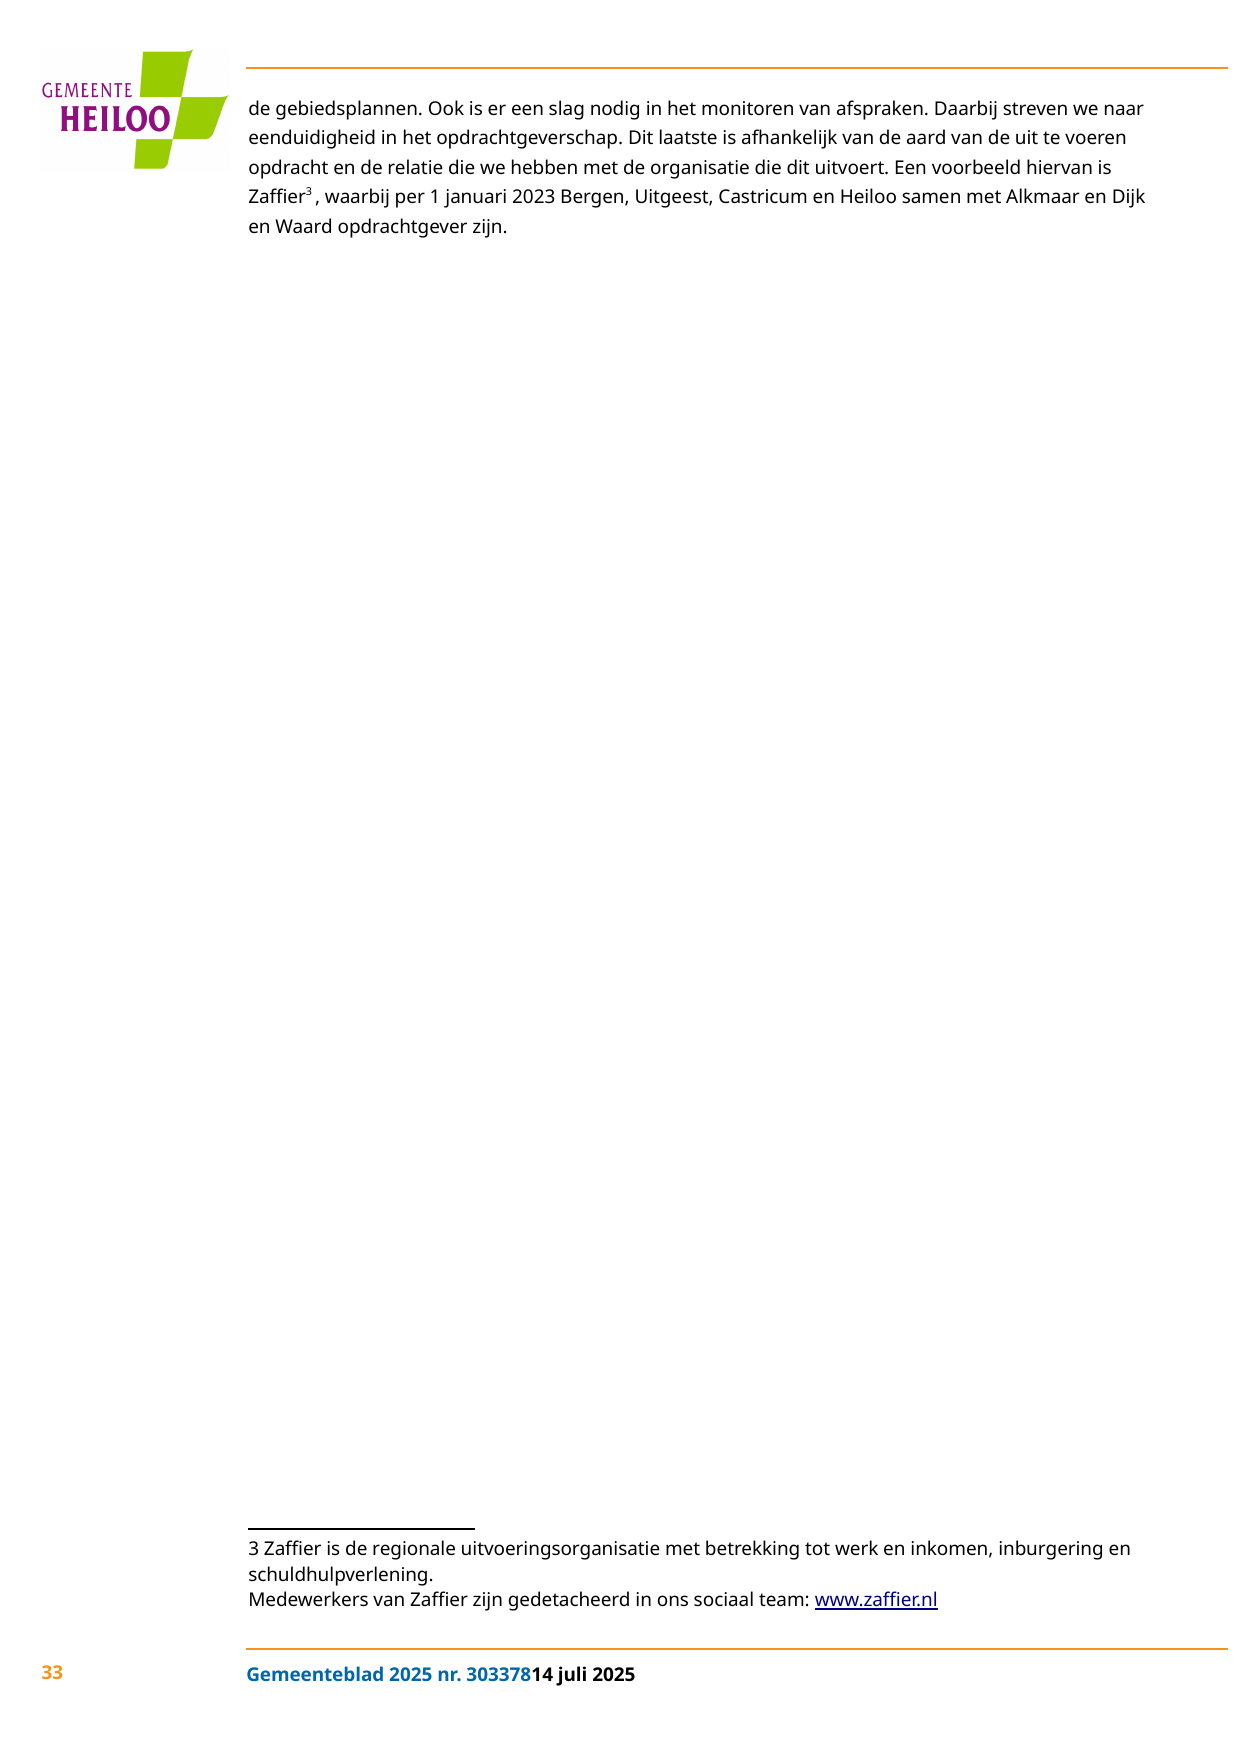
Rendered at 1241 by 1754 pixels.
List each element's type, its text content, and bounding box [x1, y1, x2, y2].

text de gebiedsplannen. Ook is er een slag nodig in het monitoren van afspraken. Daarbij streven we naar eenduidigheid in het opdrachtgeverschap. Dit laatste is afhankelijk van de aard van de uit te voeren opdracht en de relatie die we hebben met de organisatie die dit uitvoert. Een voorbeeld hiervan is Zaffier, waarbij per 1 januari 2023 Bergen, Uitgeest, Castricum en Heiloo samen met Alkmaar en Dijk en Waard opdrachtgever zijn. [248, 95, 1152, 239]
text Medewerkers van Zaffier zijn gedetacheerd in ons sociaal team: www.zaffier.nl [248, 1586, 1152, 1612]
picture [41, 47, 231, 172]
text Zaffier is de regionale uitvoeringsorganisatie met betrekking tot werk en inkomen, inburgering en schuldhulpverlening. [248, 1535, 1152, 1586]
